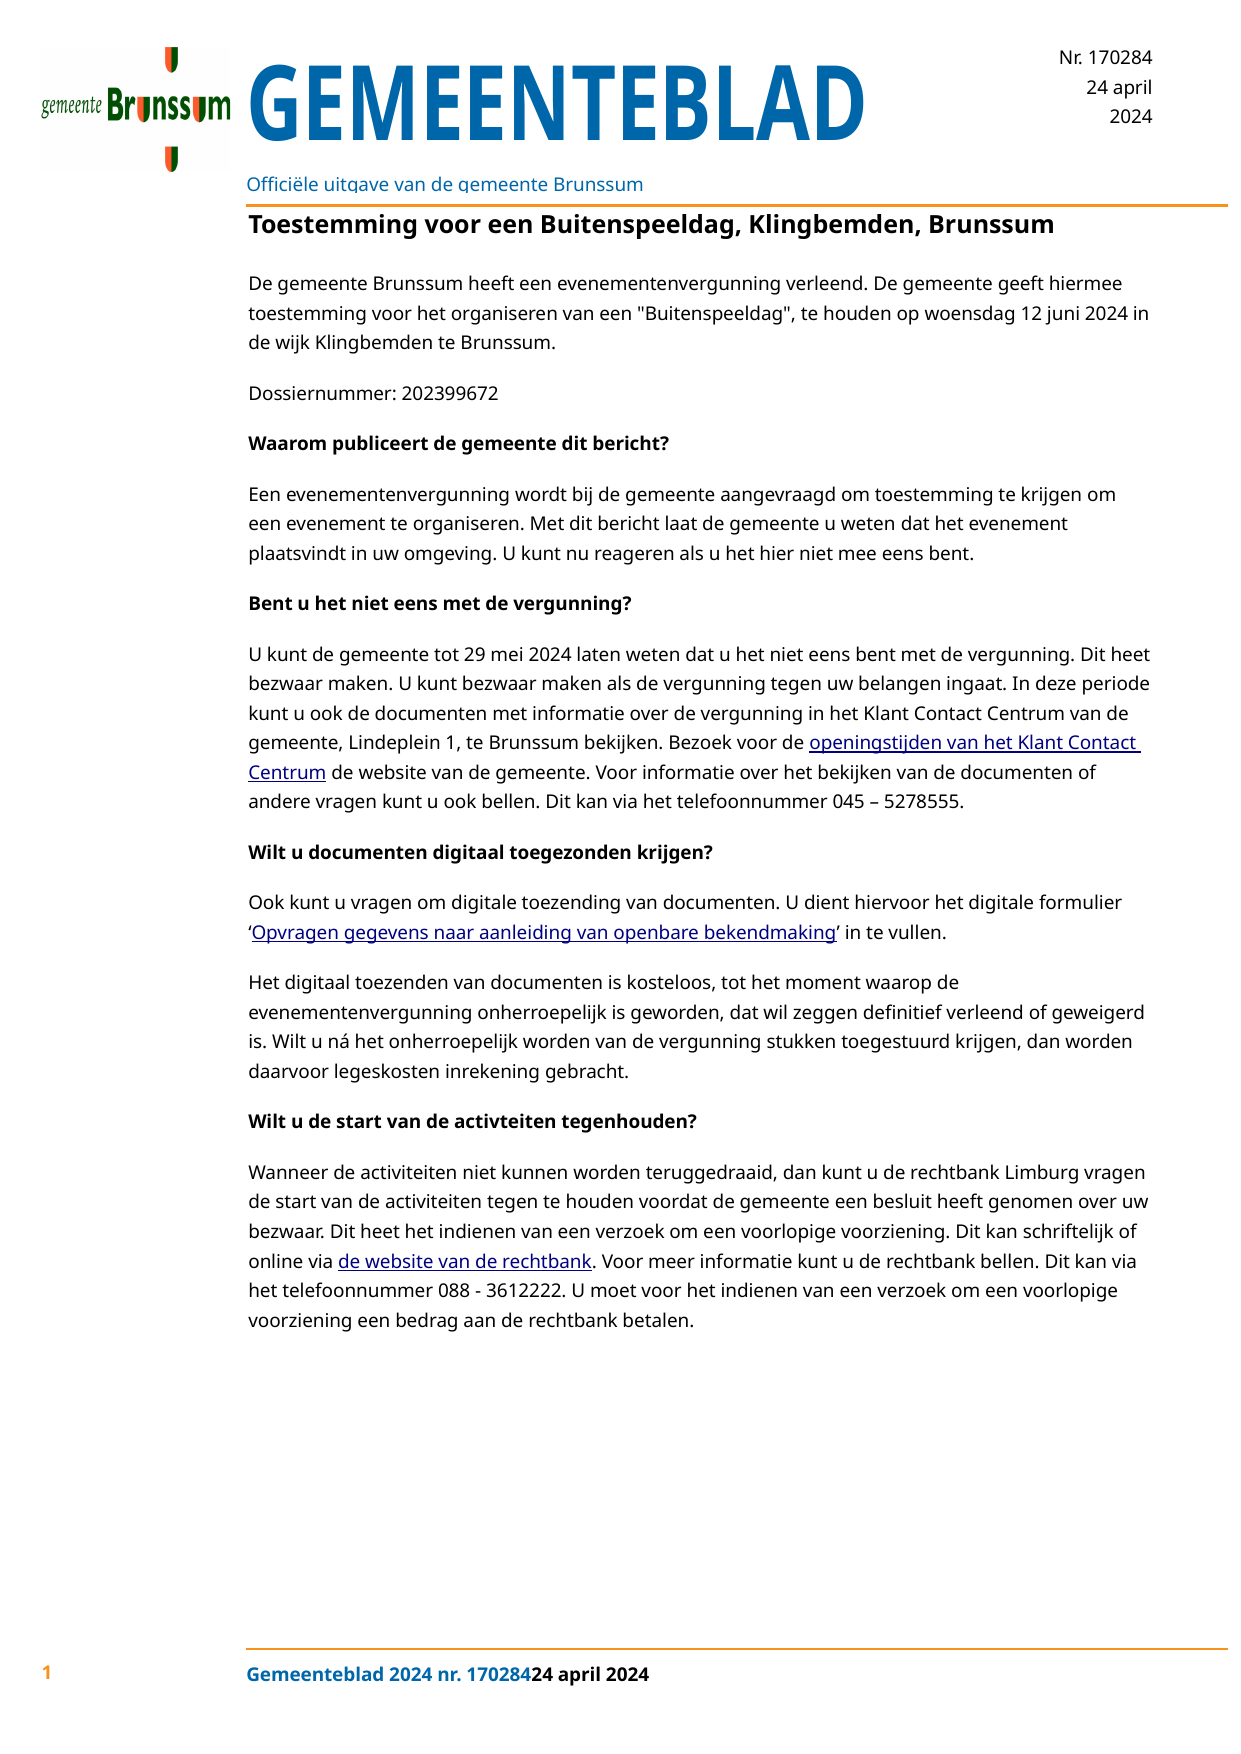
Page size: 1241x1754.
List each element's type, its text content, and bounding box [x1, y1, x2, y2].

text U kunt de gemeente tot 29 mei 2024 laten weten dat u het niet eens bent met de vergunning. Dit heet bezwaar maken. U kunt bezwaar maken als de vergunning tegen uw belangen ingaat. In deze periode kunt u ook de documenten met informatie over de vergunning in het Klant Contact Centrum van de gemeente, Lindeplein 1, te Brunssum bekijken. Bezoek voor de openingstijden van het Klant Contact Centrum de website van de gemeente. Voor informatie over het bekijken van de documenten of andere vragen kunt u ook bellen. Dit kan via het telefoonnummer 045 – 5278555. [248, 641, 1152, 814]
text Het digitaal toezenden van documenten is kosteloos, tot het moment waarop de evenementenvergunning onherroepelijk is geworden, dat wil zeggen definitief verleend of geweigerd is. Wilt u ná het onherroepelijk worden van de vergunning stukken toegestuurd krijgen, dan worden daarvoor legeskosten inrekening gebracht. [248, 969, 1152, 1084]
text Wanneer de activiteiten niet kunnen worden teruggedraaid, dan kunt u de rechtbank Limburg vragen de start van de activiteiten tegen te houden voordat de gemeente een besluit heeft genomen over uw bezwaar. Dit heet het indienen van een verzoek om een voorlopige voorziening. Dit kan schriftelijk of online via de website van de rechtbank. Voor meer informatie kunt u de rechtbank bellen. Dit kan via het telefoonnummer 088 - 3612222. U moet voor het indienen van een verzoek om een voorlopige voorziening een bedrag aan de rechtbank betalen. [248, 1159, 1152, 1333]
text Bent u het niet eens met de vergunning? [248, 590, 1152, 616]
text Toestemming voor een Buitenspeeldag, Klingbemden, Brunssum [248, 207, 1152, 241]
text Ook kunt u vragen om digitale toezending van documenten. U dient hiervoor het digitale formulier ‘Opvragen gegevens naar aanleiding van openbare bekendmaking’ in te vullen. [248, 889, 1152, 945]
picture [41, 47, 231, 172]
text Een evenementenvergunning wordt bij de gemeente aangevraagd om toestemming te krijgen om een evenement te organiseren. Met dit bericht laat de gemeente u weten dat het evenement plaatsvindt in uw omgeving. U kunt nu reageren als u het hier niet mee eens bent. [248, 481, 1152, 566]
text Dossiernummer: 202399672 [248, 380, 1152, 406]
text Waarom publiceert de gemeente dit bericht? [248, 430, 1152, 456]
text Wilt u de start van de activteiten tegenhouden? [248, 1109, 1152, 1134]
text Wilt u documenten digitaal toegezonden krijgen? [248, 839, 1152, 865]
text De gemeente Brunssum heeft een evenementenvergunning verleend. De gemeente geeft hiermee toestemming voor het organiseren van een "Buitenspeeldag", te houden op woensdag 12 juni 2024 in de wijk Klingbemden te Brunssum. [248, 270, 1152, 355]
